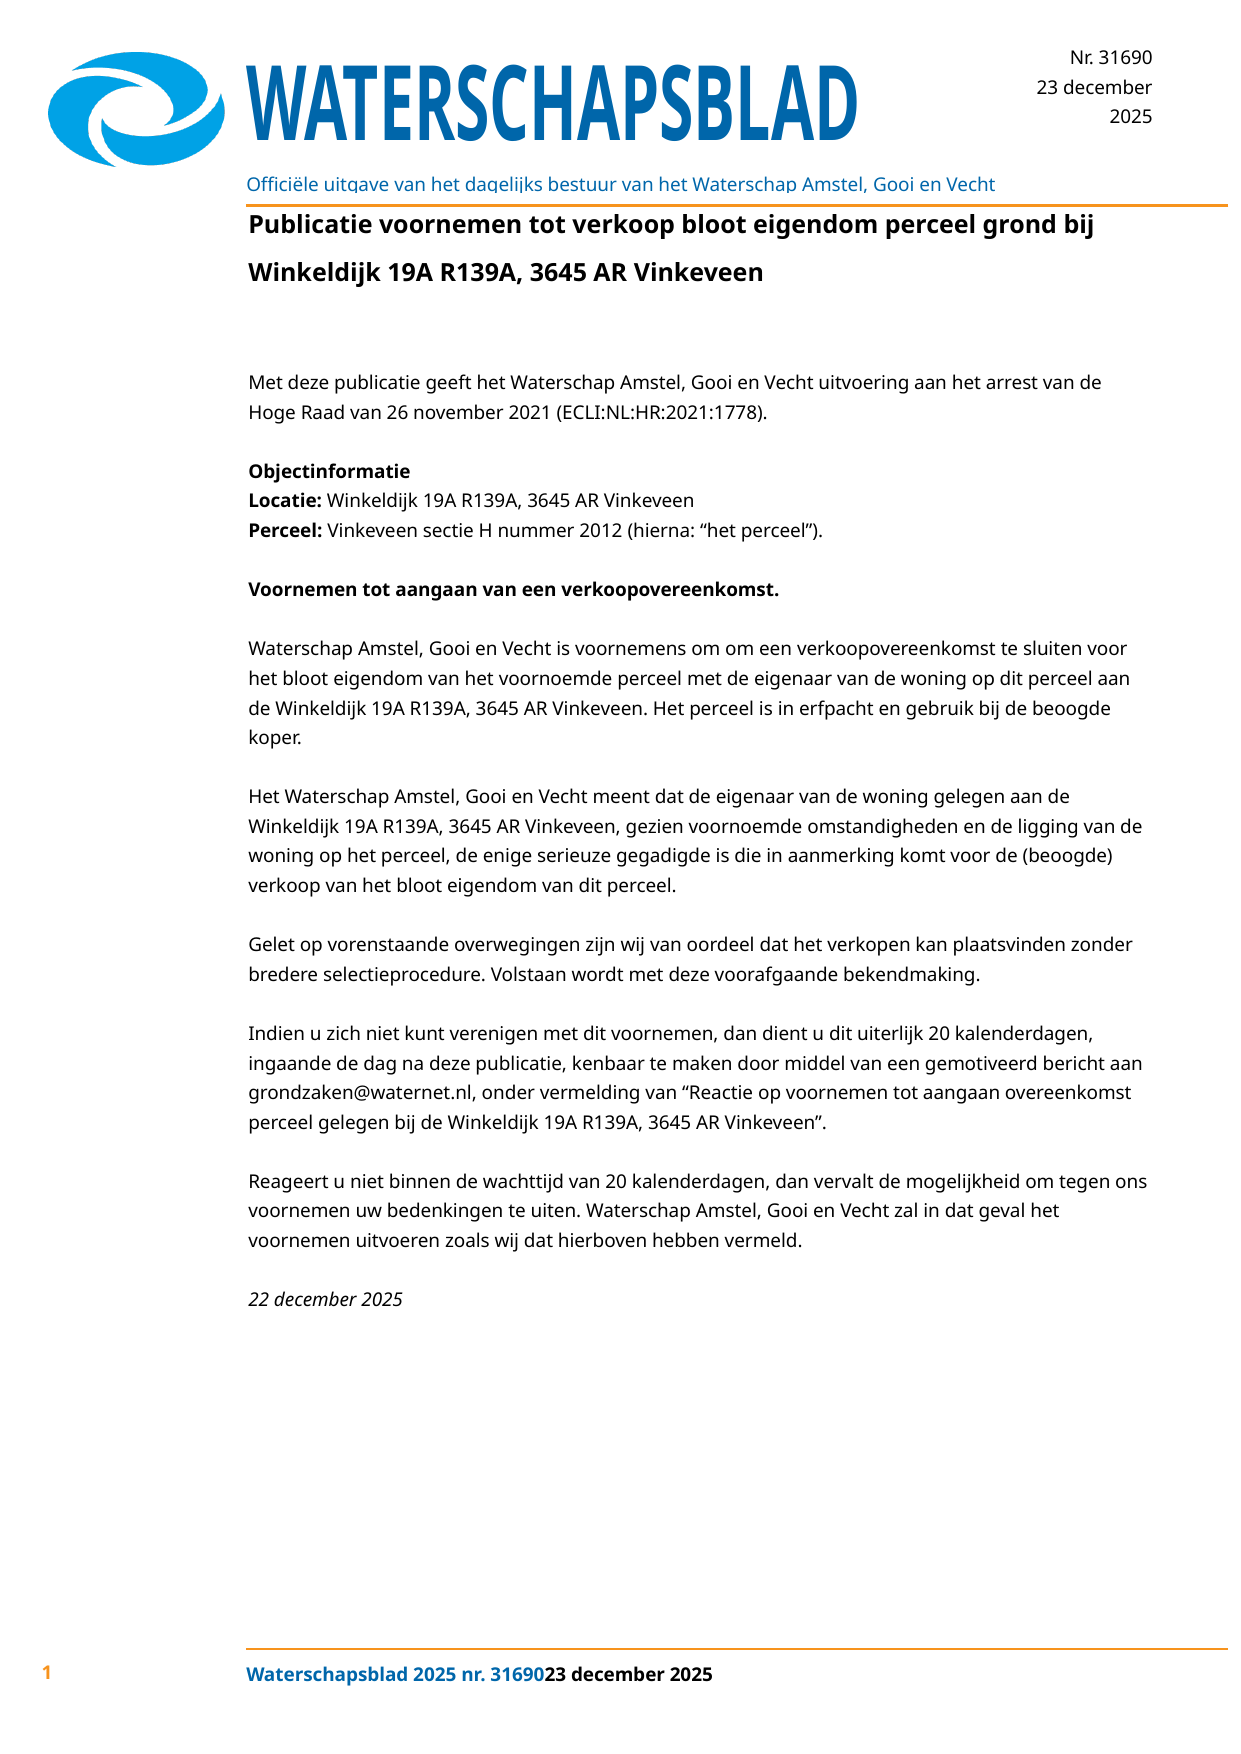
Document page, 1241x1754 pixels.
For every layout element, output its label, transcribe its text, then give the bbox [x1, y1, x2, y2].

text Reageert u niet binnen de wachttijd van 20 kalenderdagen, dan vervalt de mogelijkheid om tegen ons voornemen uw bedenkingen te uiten. Waterschap Amstel, Gooi en Vecht zal in dat geval het voornemen uitvoeren zoals wij dat hierboven hebben vermeld. [248, 1168, 1152, 1253]
text Publicatie voornemen tot verkoop bloot eigendom perceel grond bij Winkeldijk 19A R139A, 3645 AR Vinkeveen [248, 207, 1152, 288]
text Perceel: Vinkeveen sectie H nummer 2012 (hierna: “het perceel”). [248, 517, 1152, 543]
text Waterschap Amstel, Gooi en Vecht is voornemens om om een verkoopovereenkomst te sluiten voor het bloot eigendom van het voornoemde perceel met de eigenaar van de woning op dit perceel aan de Winkeldijk 19A R139A, 3645 AR Vinkeveen. Het perceel is in erfpacht en gebruik bij de beoogde koper. [248, 636, 1152, 750]
text Gelet op vorenstaande overwegingen zijn wij van oordeel dat het verkopen kan plaatsvinden zonder bredere selectieprocedure. Volstaan wordt met deze voorafgaande bekendmaking. [248, 931, 1152, 987]
text Met deze publicatie geeft het Waterschap Amstel, Gooi en Vecht uitvoering aan het arrest van de Hoge Raad van 26 november 2021 (ECLI:NL:HR:2021:1778). [248, 369, 1152, 425]
text Voornemen tot aangaan van een verkoopovereenkomst. [248, 576, 1152, 602]
text Objectinformatie [248, 458, 1152, 484]
text Locatie: Winkeldijk 19A R139A, 3645 AR Vinkeveen [248, 488, 1152, 513]
text 22 december 2025 [248, 1286, 1152, 1312]
picture [41, 47, 231, 172]
text Het Waterschap Amstel, Gooi en Vecht meent dat de eigenaar van de woning gelegen aan de Winkeldijk 19A R139A, 3645 AR Vinkeveen, gezien voornoemde omstandigheden en de ligging van de woning op het perceel, de enige serieuze gegadigde is die in aanmerking komt voor de (beoogde) verkoop van het bloot eigendom van dit perceel. [248, 783, 1152, 898]
text Indien u zich niet kunt verenigen met dit voornemen, dan dient u dit uiterlijk 20 kalenderdagen, ingaande de dag na deze publicatie, kenbaar te maken door middel van een gemotiveerd bericht aan grondzaken@waternet.nl, onder vermelding van “Reactie op voornemen tot aangaan overeenkomst perceel gelegen bij de Winkeldijk 19A R139A, 3645 AR Vinkeveen”. [248, 1020, 1152, 1135]
